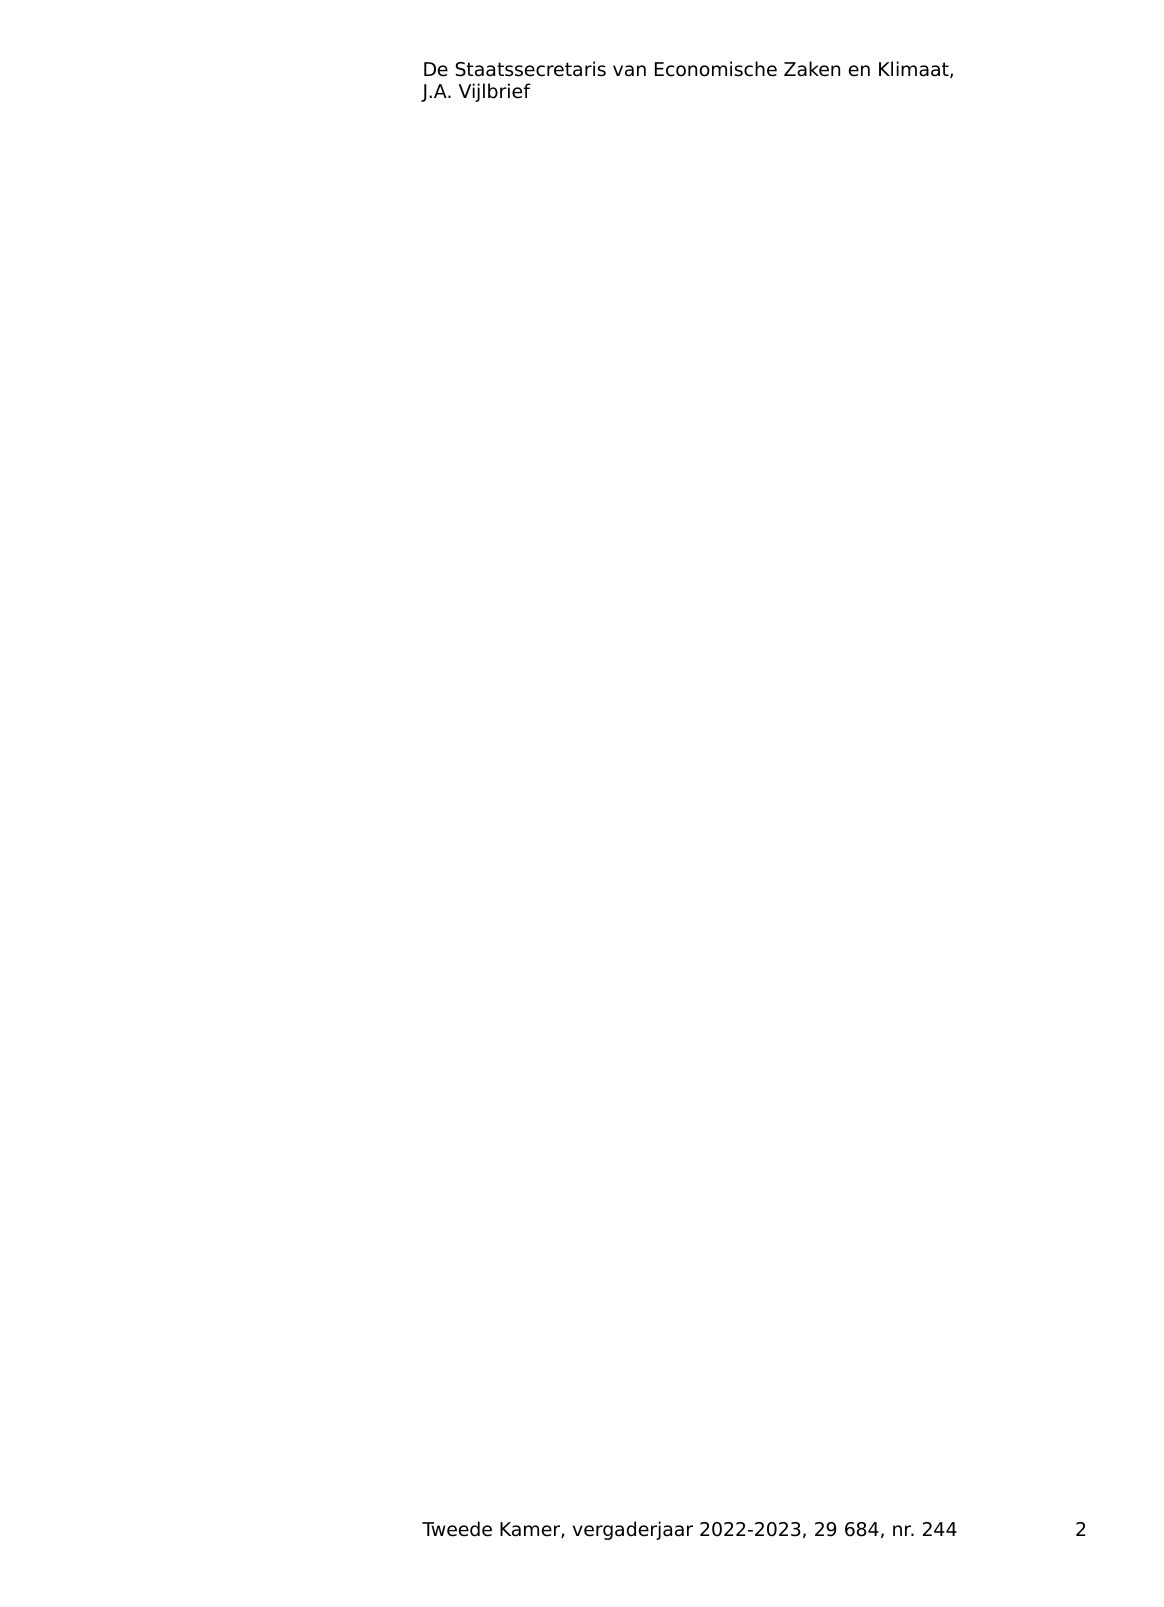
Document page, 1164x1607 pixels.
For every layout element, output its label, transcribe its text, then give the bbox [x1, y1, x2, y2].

text De Staatssecretaris van Economische Zaken en Klimaat, J.A. Vijlbrief [422, 59, 1087, 103]
